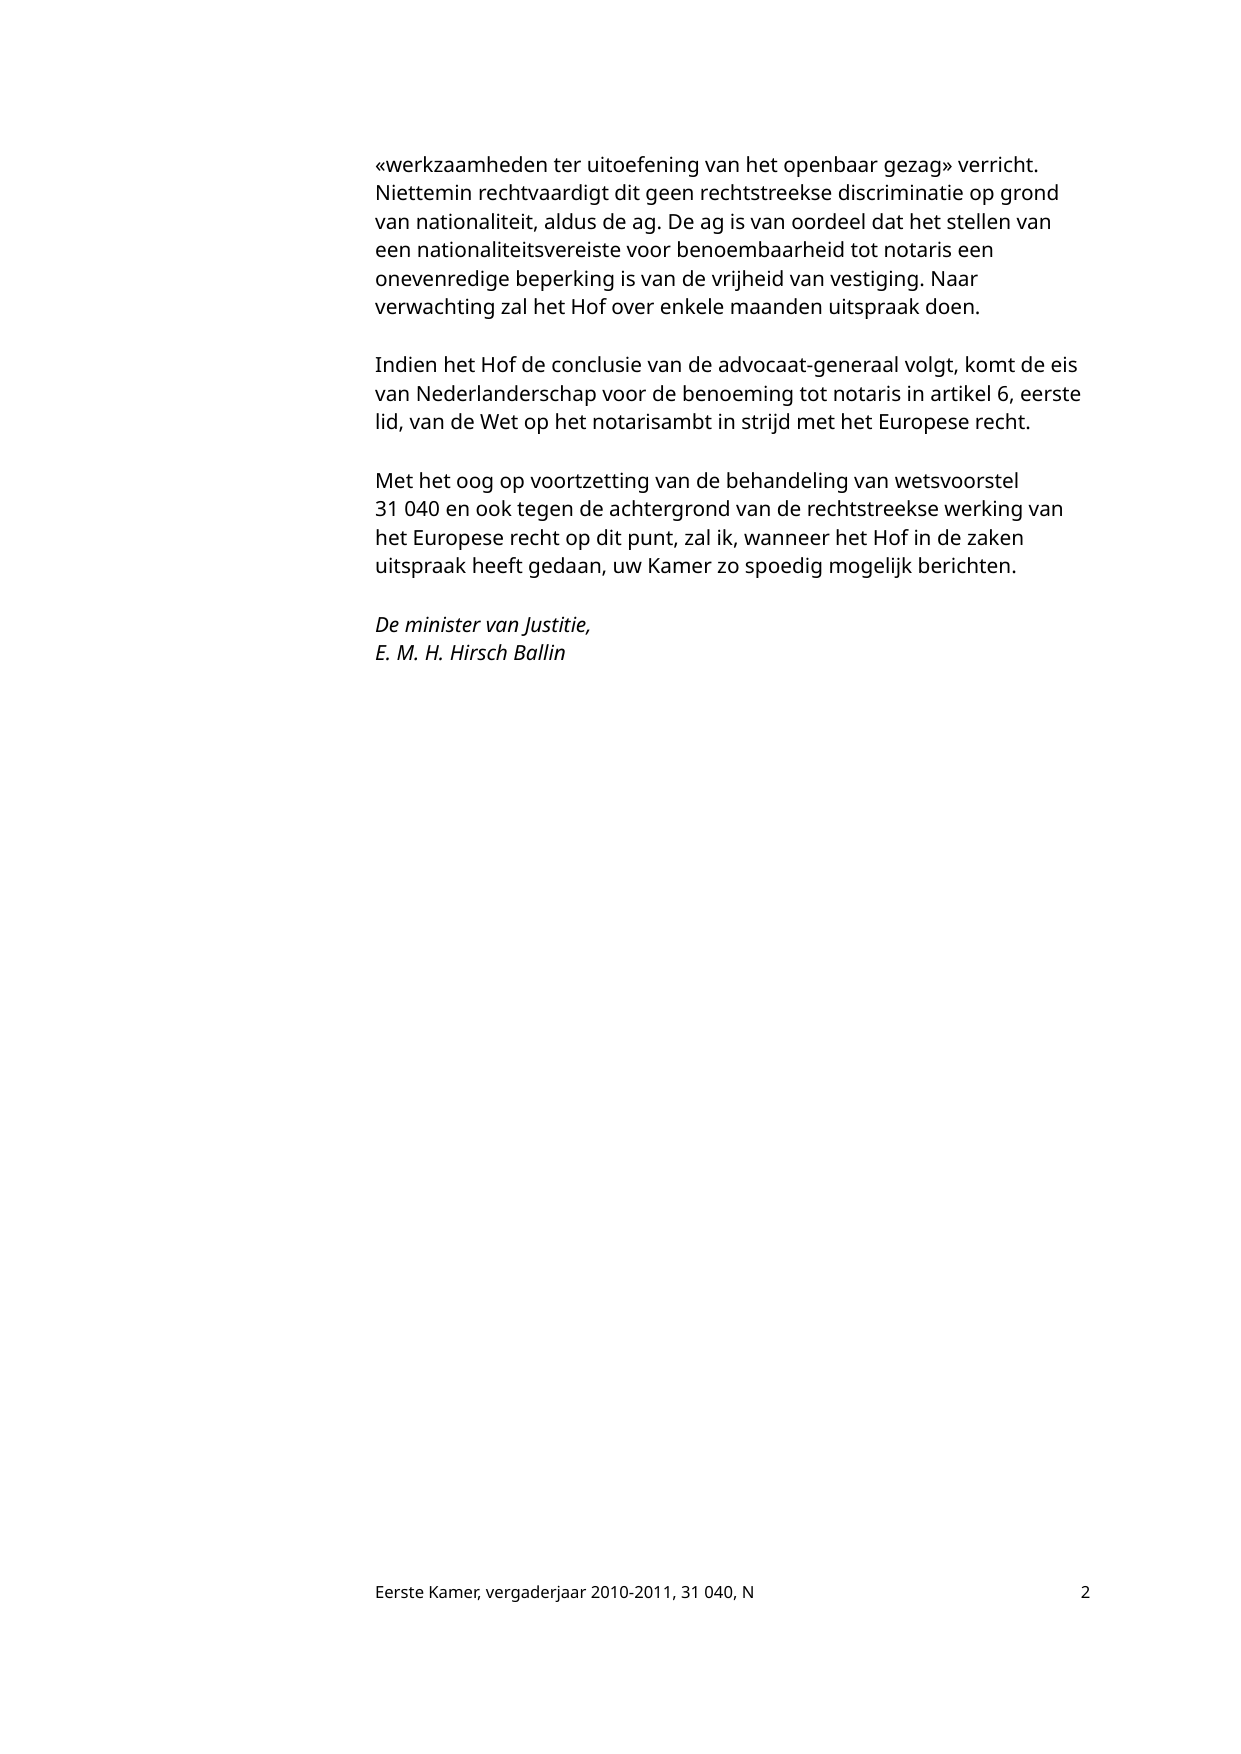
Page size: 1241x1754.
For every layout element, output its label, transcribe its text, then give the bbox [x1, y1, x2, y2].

text Met het oog op voortzetting van de behandeling van wetsvoorstel [375, 466, 1090, 494]
text E. M. H. Hirsch Ballin [375, 638, 1090, 667]
text 31 040 en ook tegen de achtergrond van de rechtstreekse werking van het Europese recht op dit punt, zal ik, wanneer het Hof in de zaken uitspraak heeft gedaan, uw Kamer zo spoedig mogelijk berichten. [375, 494, 1090, 580]
text «werkzaamheden ter uitoefening van het openbaar gezag» verricht. Niettemin rechtvaardigt dit geen rechtstreekse discriminatie op grond van nationaliteit, aldus de ag. De ag is van oordeel dat het stellen van een nationaliteitsvereiste voor benoembaarheid tot notaris een onevenredige beperking is van de vrijheid van vestiging. Naar verwachting zal het Hof over enkele maanden uitspraak doen. [375, 150, 1090, 321]
text Indien het Hof de conclusie van de advocaat-generaal volgt, komt de eis van Nederlanderschap voor de benoeming tot notaris in artikel 6, eerste lid, van de Wet op het notarisambt in strijd met het Europese recht. [375, 351, 1090, 436]
text De minister van Justitie, [375, 610, 1090, 638]
